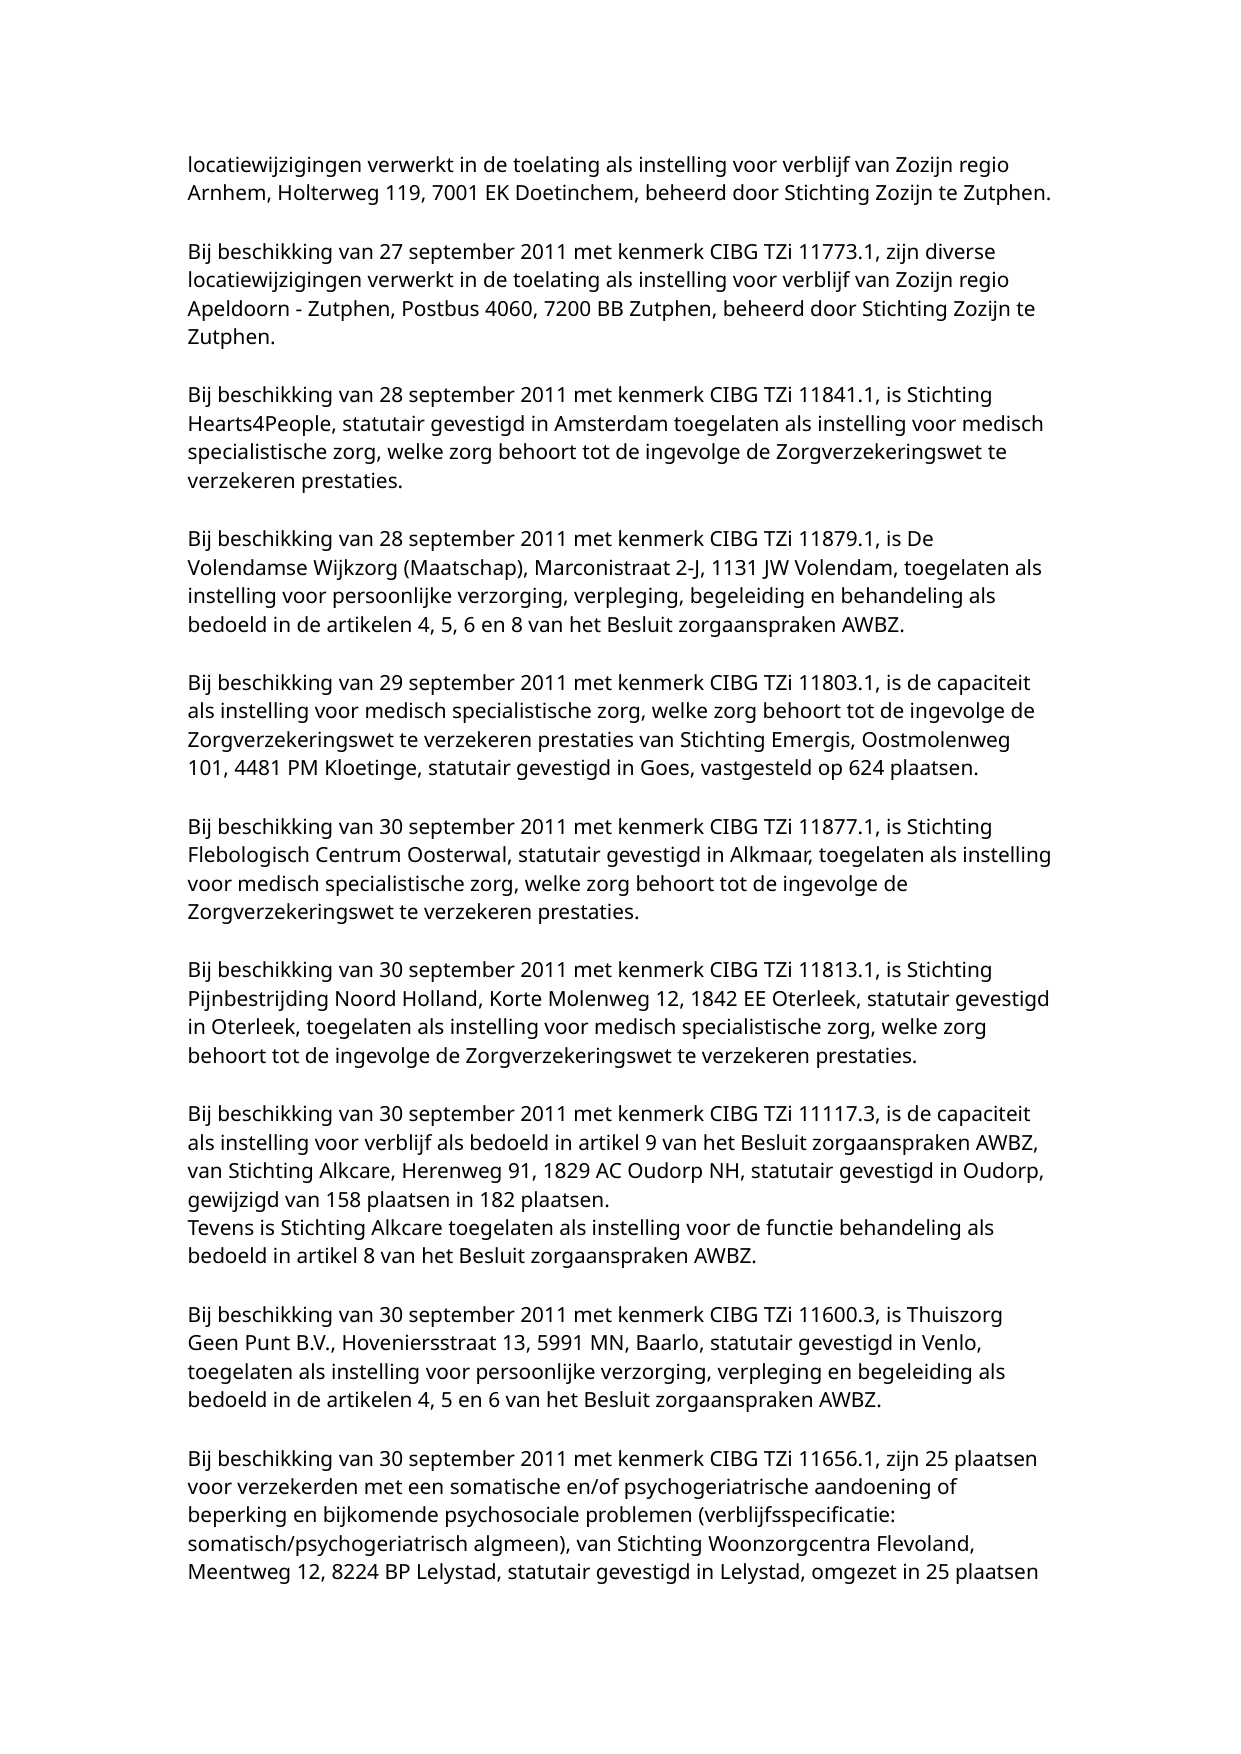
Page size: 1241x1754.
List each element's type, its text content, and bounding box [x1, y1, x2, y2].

text Bij beschikking van 30 september 2011 met kenmerk CIBG TZi 11600.3, is Thuiszorg Geen Punt B.V., Hoveniersstraat 13, 5991 MN, Baarlo, statutair gevestigd in Venlo, toegelaten als instelling voor persoonlijke verzorging, verpleging en begeleiding als bedoeld in de artikelen 4, 5 en 6 van het Besluit zorgaanspraken AWBZ. [187, 1300, 1053, 1414]
text locatiewijzigingen verwerkt in de toelating als instelling voor verblijf van Zozijn regio Arnhem, Holterweg 119, 7001 EK Doetinchem, beheerd door Stichting Zozijn te Zutphen. [187, 150, 1053, 207]
text Bij beschikking van 30 september 2011 met kenmerk CIBG TZi 11813.1, is Stichting Pijnbestrijding Noord Holland, Korte Molenweg 12, 1842 EE Oterleek, statutair gevestigd in Oterleek, toegelaten als instelling voor medisch specialistische zorg, welke zorg behoort tot de ingevolge de Zorgverzekeringswet te verzekeren prestaties. [187, 956, 1053, 1069]
text Bij beschikking van 30 september 2011 met kenmerk CIBG TZi 11117.3, is de capaciteit als instelling voor verblijf als bedoeld in artikel 9 van het Besluit zorgaanspraken AWBZ, van Stichting Alkcare, Herenweg 91, 1829 AC Oudorp NH, statutair gevestigd in Oudorp, gewijzigd van 158 plaatsen in 182 plaatsen. [187, 1099, 1053, 1213]
text Bij beschikking van 28 september 2011 met kenmerk CIBG TZi 11841.1, is Stichting Hearts4People, statutair gevestigd in Amsterdam toegelaten als instelling voor medisch specialistische zorg, welke zorg behoort tot de ingevolge de Zorgverzekeringswet te verzekeren prestaties. [187, 381, 1053, 494]
text Bij beschikking van 30 september 2011 met kenmerk CIBG TZi 11877.1, is Stichting Flebologisch Centrum Oosterwal, statutair gevestigd in Alkmaar, toegelaten als instelling voor medisch specialistische zorg, welke zorg behoort tot de ingevolge de Zorgverzekeringswet te verzekeren prestaties. [187, 812, 1053, 926]
text Tevens is Stichting Alkcare toegelaten als instelling voor de functie behandeling als bedoeld in artikel 8 van het Besluit zorgaanspraken AWBZ. [187, 1213, 1053, 1270]
text Bij beschikking van 30 september 2011 met kenmerk CIBG TZi 11656.1, zijn 25 plaatsen voor verzekerden met een somatische en/of psychogeriatrische aandoening of beperking en bijkomende psychosociale problemen (verblijfsspecificatie: somatisch/psychogeriatrisch algmeen), van Stichting Woonzorgcentra Flevoland, Meentweg 12, 8224 BP Lelystad, statutair gevestigd in Lelystad, omgezet in 25 plaatsen [187, 1444, 1053, 1586]
text Bij beschikking van 29 september 2011 met kenmerk CIBG TZi 11803.1, is de capaciteit als instelling voor medisch specialistische zorg, welke zorg behoort tot de ingevolge de Zorgverzekeringswet te verzekeren prestaties van Stichting Emergis, Oostmolenweg 101, 4481 PM Kloetinge, statutair gevestigd in Goes, vastgesteld op 624 plaatsen. [187, 668, 1053, 782]
text Bij beschikking van 28 september 2011 met kenmerk CIBG TZi 11879.1, is De Volendamse Wijkzorg (Maatschap), Marconistraat 2-J, 1131 JW Volendam, toegelaten als instelling voor persoonlijke verzorging, verpleging, begeleiding en behandeling als bedoeld in de artikelen 4, 5, 6 en 8 van het Besluit zorgaanspraken AWBZ. [187, 524, 1053, 638]
text Bij beschikking van 27 september 2011 met kenmerk CIBG TZi 11773.1, zijn diverse locatiewijzigingen verwerkt in de toelating als instelling voor verblijf van Zozijn regio Apeldoorn - Zutphen, Postbus 4060, 7200 BB Zutphen, beheerd door Stichting Zozijn te Zutphen. [187, 237, 1053, 351]
